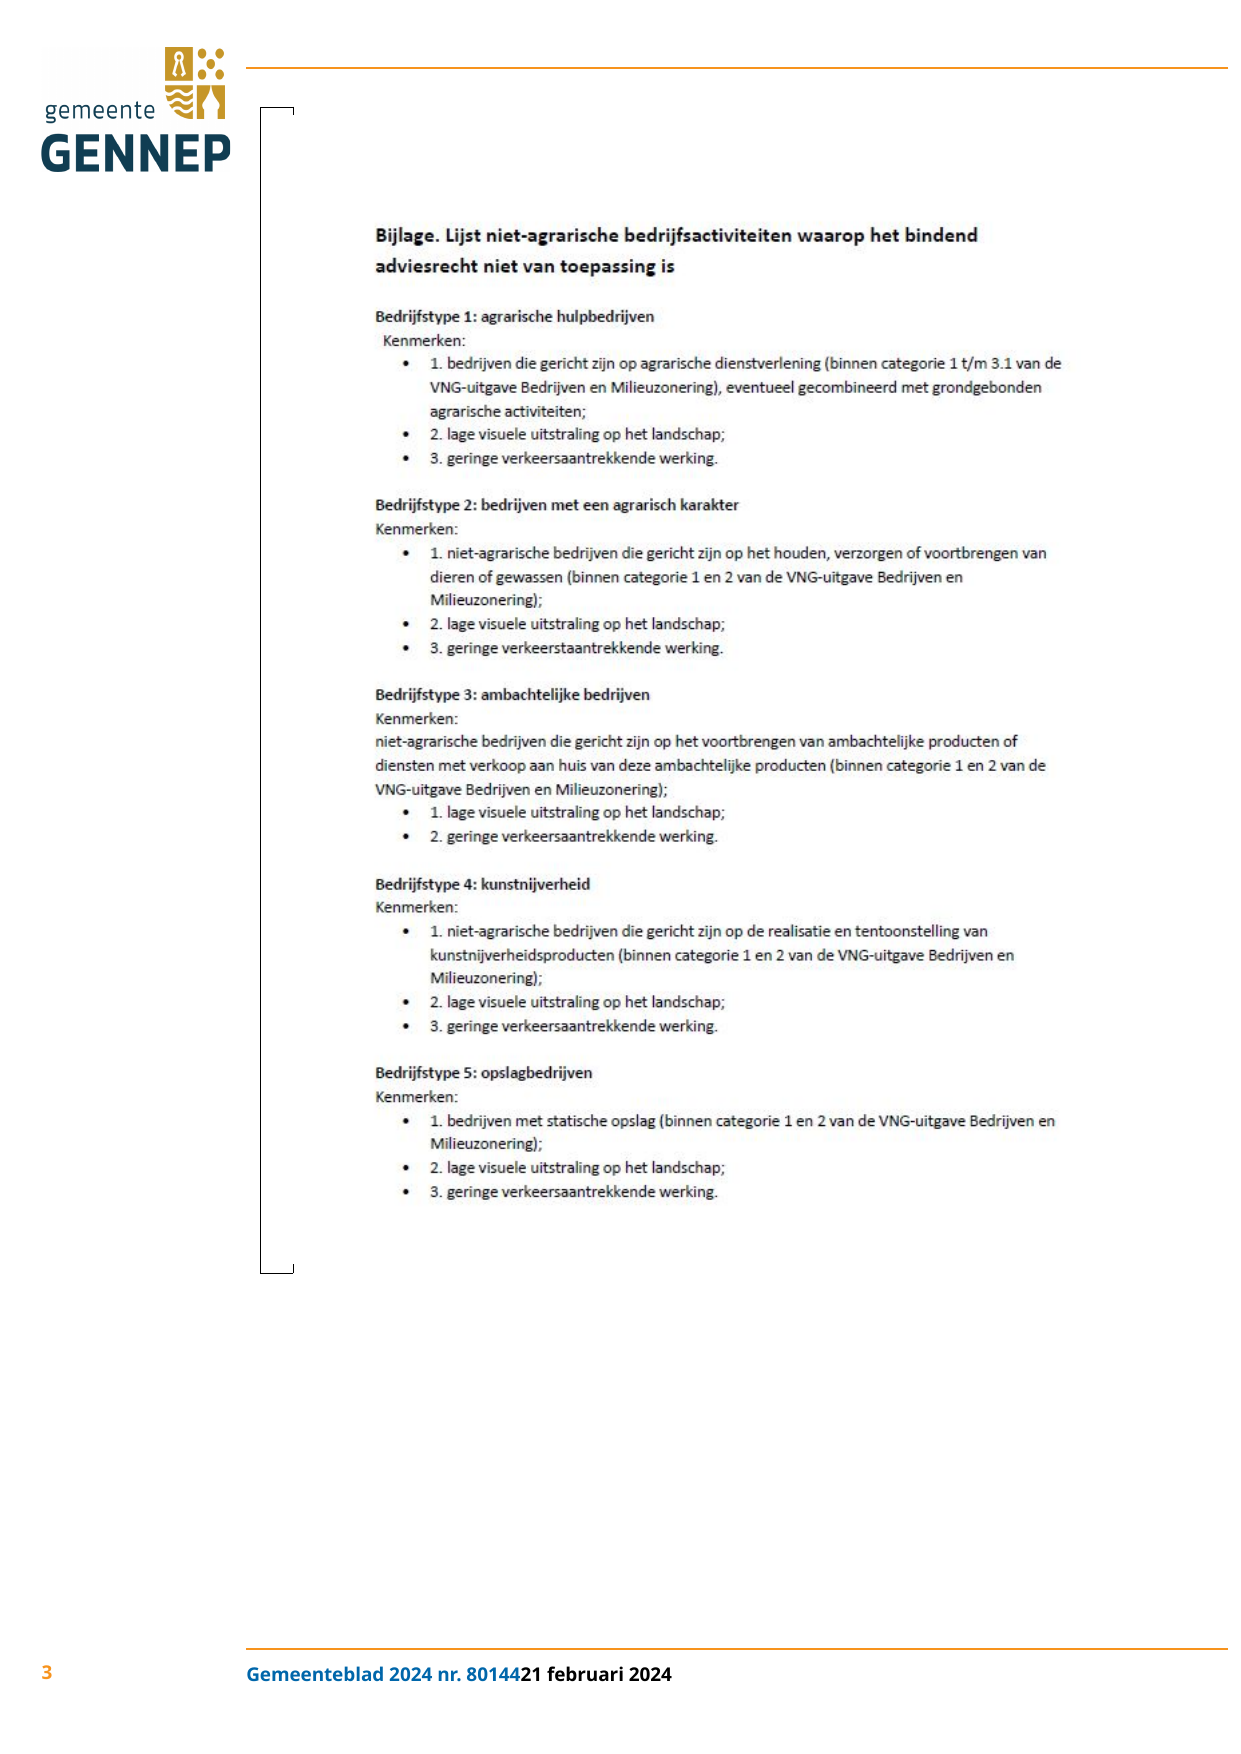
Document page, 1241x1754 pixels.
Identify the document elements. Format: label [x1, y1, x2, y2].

picture [41, 47, 231, 172]
picture [268, 115, 1173, 1264]
